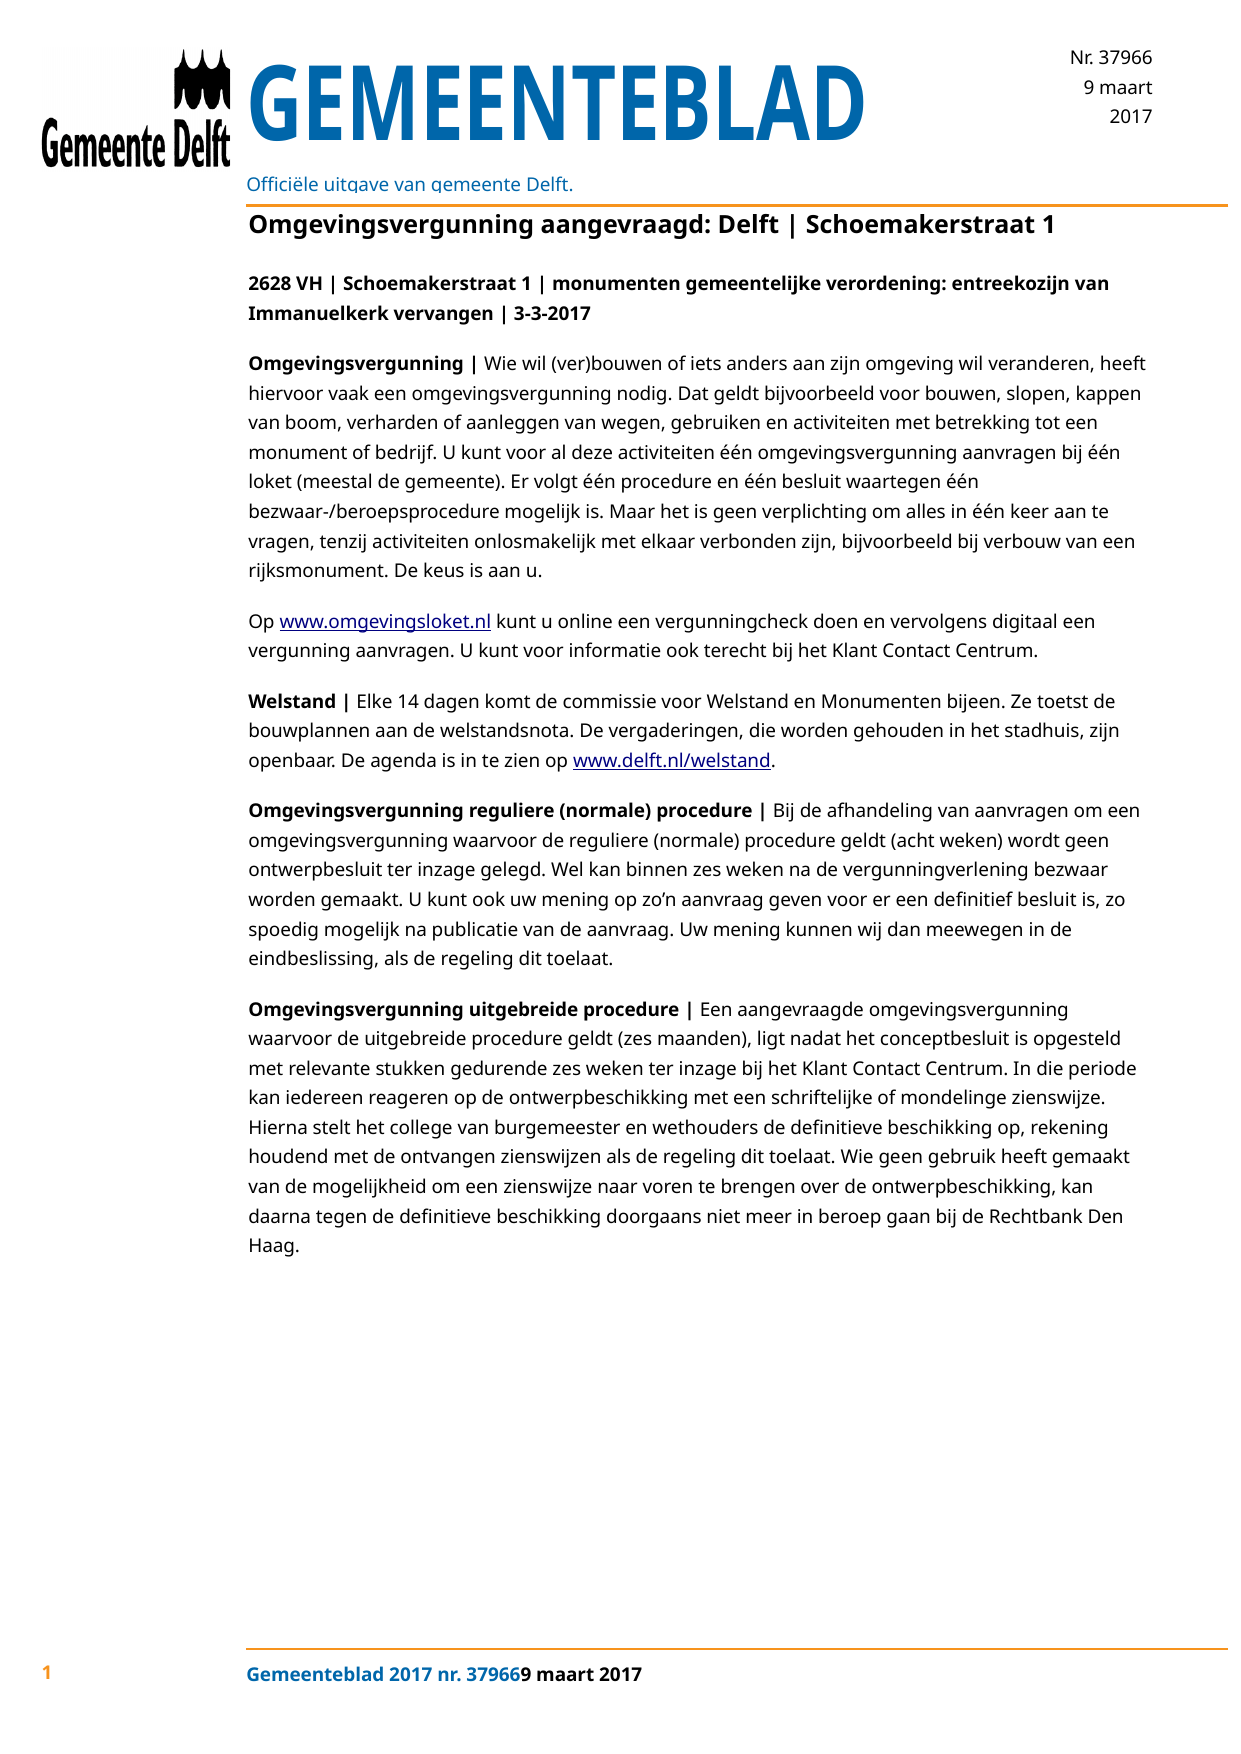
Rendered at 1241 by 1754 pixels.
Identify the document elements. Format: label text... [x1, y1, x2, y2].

text Omgevingsvergunning reguliere (normale) procedure | Bij de afhandeling van aanvragen om een omgevingsvergunning waarvoor de reguliere (normale) procedure geldt (acht weken) wordt geen ontwerpbesluit ter inzage gelegd. Wel kan binnen zes weken na de vergunningverlening bezwaar worden gemaakt. U kunt ook uw mening op zo’n aanvraag geven voor er een definitief besluit is, zo spoedig mogelijk na publicatie van de aanvraag. Uw mening kunnen wij dan meewegen in de eindbeslissing, als de regeling dit toelaat. [248, 797, 1152, 971]
text Omgevingsvergunning uitgebreide procedure | Een aangevraagde omgevingsvergunning waarvoor de uitgebreide procedure geldt (zes maanden), ligt nadat het conceptbesluit is opgesteld met relevante stukken gedurende zes weken ter inzage bij het Klant Contact Centrum. In die periode kan iedereen reageren op de ontwerpbeschikking met een schriftelijke of mondelinge zienswijze. Hierna stelt het college van burgemeester en wethouders de definitieve beschikking op, rekening houdend met de ontvangen zienswijzen als de regeling dit toelaat. Wie geen gebruik heeft gemaakt van de mogelijkheid om een zienswijze naar voren te brengen over de ontwerpbeschikking, kan daarna tegen de definitieve beschikking doorgaans niet meer in beroep gaan bij de Rechtbank Den Haag. [248, 996, 1152, 1258]
text Omgevingsvergunning aangevraagd: Delft | Schoemakerstraat 1 [248, 207, 1152, 241]
text 2628 VH | Schoemakerstraat 1 | monumenten gemeentelijke verordening: entreekozijn van Immanuelkerk vervangen | 3-3-2017 [248, 270, 1152, 326]
picture [41, 47, 231, 172]
text Welstand | Elke 14 dagen komt de commissie voor Welstand en Monumenten bijeen. Ze toetst de bouwplannen aan de welstandsnota. De vergaderingen, die worden gehouden in het stadhuis, zijn openbaar. De agenda is in te zien op www.delft.nl/welstand. [248, 688, 1152, 773]
text Op www.omgevingsloket.nl kunt u online een vergunningcheck doen en vervolgens digitaal een vergunning aanvragen. U kunt voor informatie ook terecht bij het Klant Contact Centrum. [248, 608, 1152, 663]
text Omgevingsvergunning | Wie wil (ver)bouwen of iets anders aan zijn omgeving wil veranderen, heeft hiervoor vaak een omgevingsvergunning nodig. Dat geldt bijvoorbeeld voor bouwen, slopen, kappen van boom, verharden of aanleggen van wegen, gebruiken en activiteiten met betrekking tot een monument of bedrijf. U kunt voor al deze activiteiten één omgevingsvergunning aanvragen bij één loket (meestal de gemeente). Er volgt één procedure en één besluit waartegen één bezwaar-/beroepsprocedure mogelijk is. Maar het is geen verplichting om alles in één keer aan te vragen, tenzij activiteiten onlosmakelijk met elkaar verbonden zijn, bijvoorbeeld bij verbouw van een rijksmonument. De keus is aan u. [248, 350, 1152, 583]
